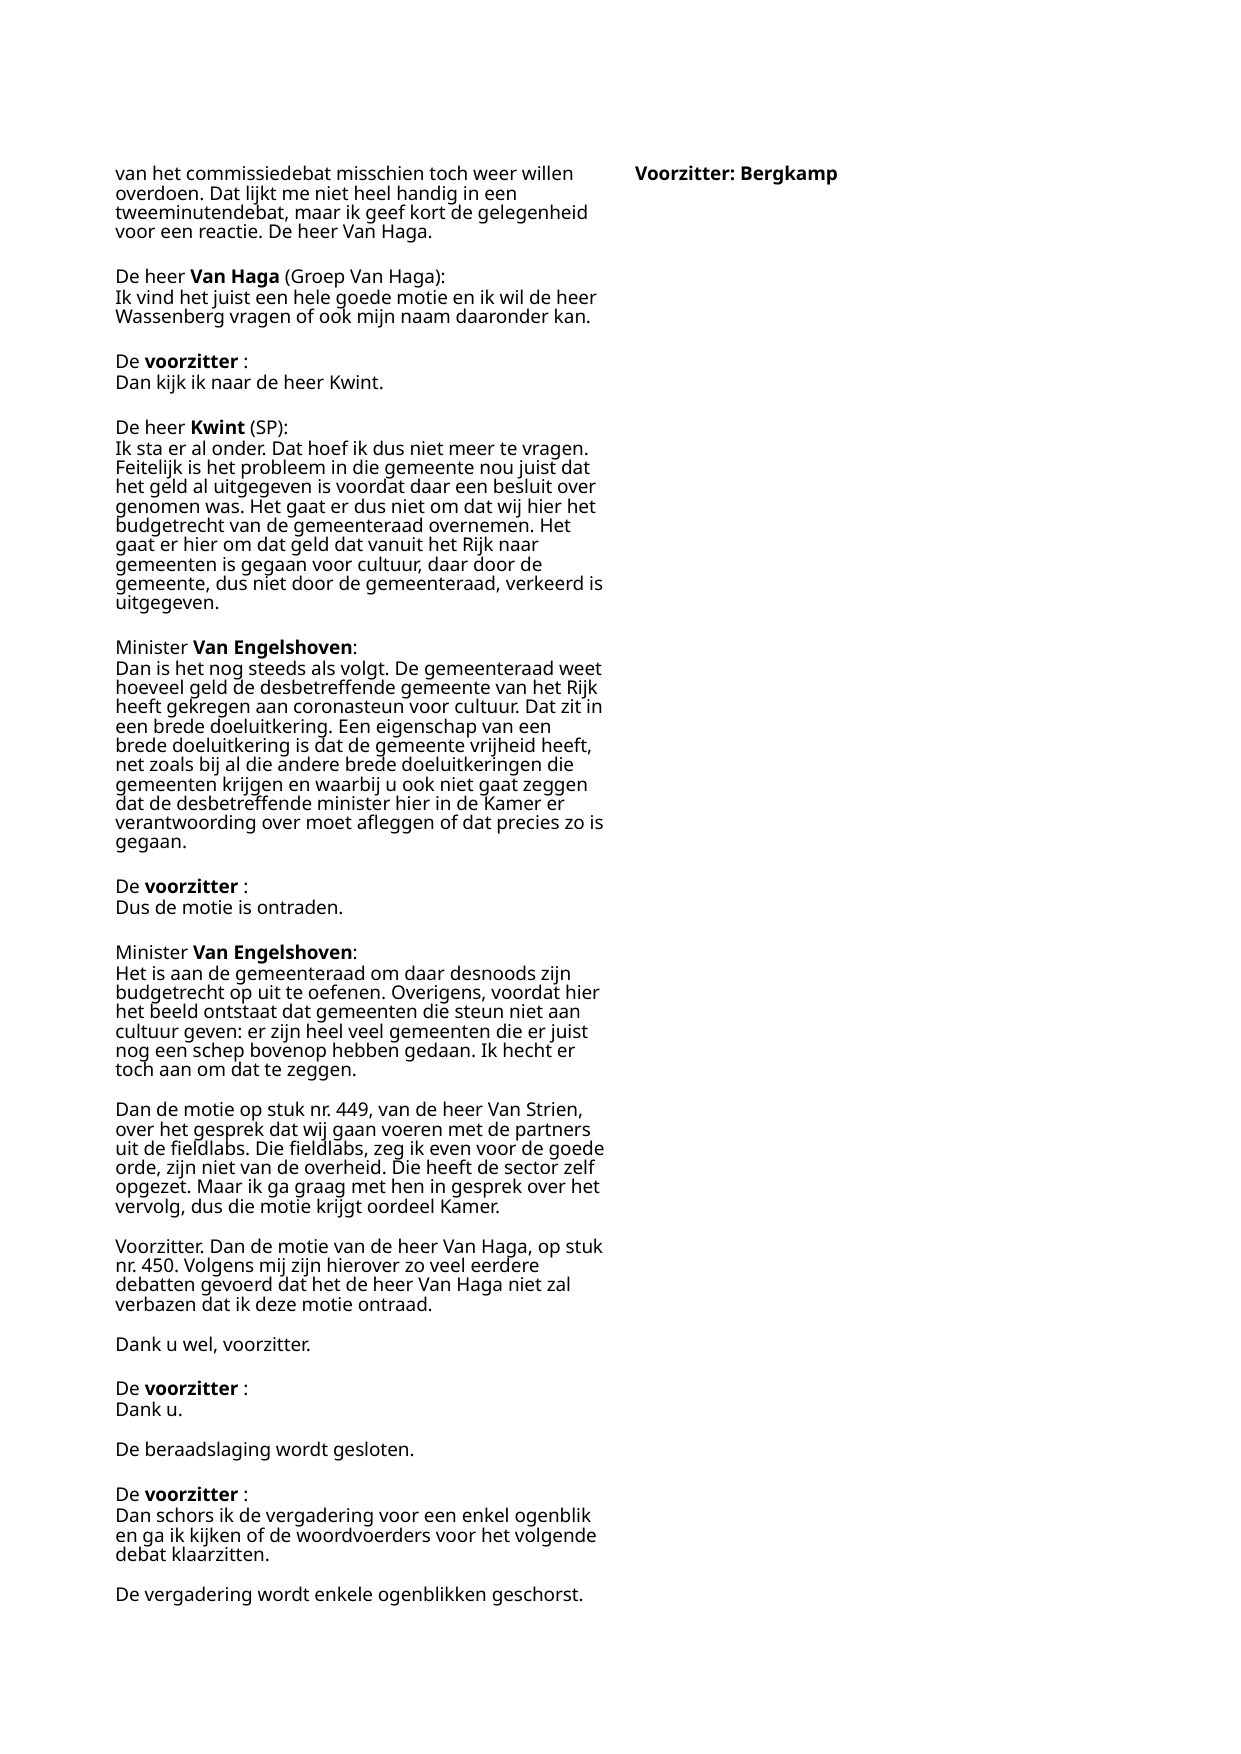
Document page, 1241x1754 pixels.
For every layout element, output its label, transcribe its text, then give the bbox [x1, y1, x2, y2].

text De voorzitter : [115, 1376, 605, 1401]
text De voorzitter : [115, 348, 605, 374]
text Het is aan de gemeenteraad om daar desnoods zijn budgetrecht op uit te oefenen. Overigens, voordat hier het beeld ontstaat dat gemeenten die steun niet aan cultuur geven: er zijn heel veel gemeenten die er juist nog een schep bovenop hebben gedaan. Ik hecht er toch aan om dat te zeggen. [115, 965, 605, 1081]
text De beraadslaging wordt gesloten. [115, 1441, 605, 1461]
text Dan schors ik de vergadering voor een enkel ogenblik en ga ik kijken of de woordvoerders voor het volgende debat klaarzitten. [115, 1507, 605, 1565]
text Voorzitter. Dan de motie van de heer Van Haga, op stuk nr. 450. Volgens mij zijn hierover zo veel eerdere debatten gevoerd dat het de heer Van Haga niet zal verbazen dat ik deze motie ontraad. [115, 1238, 605, 1315]
text Minister Van Engelshoven: [115, 634, 605, 660]
text De voorzitter : [115, 1482, 605, 1507]
text Ik vind het juist een hele goede motie en ik wil de heer Wassenberg vragen of ook mijn naam daaronder kan. [115, 289, 605, 327]
text Dan de motie op stuk nr. 449, van de heer Van Strien, over het gesprek dat wij gaan voeren met de partners uit de fieldlabs. Die fieldlabs, zeg ik even voor de goede orde, zijn niet van de overheid. Die heeft de sector zelf opgezet. Maar ik ga graag met hen in gesprek over het vervolg, dus die motie krijgt oordeel Kamer. [115, 1101, 605, 1217]
text Dank u wel, voorzitter. [115, 1336, 605, 1355]
text De heer Van Haga (Groep Van Haga): [115, 263, 605, 289]
text De vergadering wordt enkele ogenblikken geschorst. [115, 1586, 605, 1605]
text Minister Van Engelshoven: [115, 939, 605, 965]
text De heer Kwint (SP): [115, 414, 605, 440]
text van het commissiedebat misschien toch weer willen overdoen. Dat lijkt me niet heel handig in een tweeminutendebat, maar ik geef kort de gelegenheid voor een reactie. De heer Van Haga. [115, 165, 605, 242]
text De voorzitter : [115, 873, 605, 899]
text Ik sta er al onder. Dat hoef ik dus niet meer te vragen. Feitelijk is het probleem in die gemeente nou juist dat het geld al uitgegeven is voordat daar een besluit over genomen was. Het gaat er dus niet om dat wij hier het budgetrecht van de gemeenteraad overnemen. Het gaat er hier om dat geld dat vanuit het Rijk naar gemeenten is gegaan voor cultuur, daar door de gemeente, dus niet door de gemeenteraad, verkeerd is uitgegeven. [115, 440, 605, 613]
text Dan is het nog steeds als volgt. De gemeenteraad weet hoeveel geld de desbetreffende gemeente van het Rijk heeft gekregen aan coronasteun voor cultuur. Dat zit in een brede doeluitkering. Een eigenschap van een brede doeluitkering is dat de gemeente vrijheid heeft, net zoals bij al die andere brede doeluitkeringen die gemeenten krijgen en waarbij u ook niet gaat zeggen dat de desbetreffende minister hier in de Kamer er verantwoording over moet afleggen of dat precies zo is gegaan. [115, 660, 605, 853]
text Dus de motie is ontraden. [115, 899, 605, 918]
text Dank u. [115, 1401, 605, 1421]
text Voorzitter: Bergkamp [635, 165, 1125, 184]
text Dan kijk ik naar de heer Kwint. [115, 374, 605, 393]
